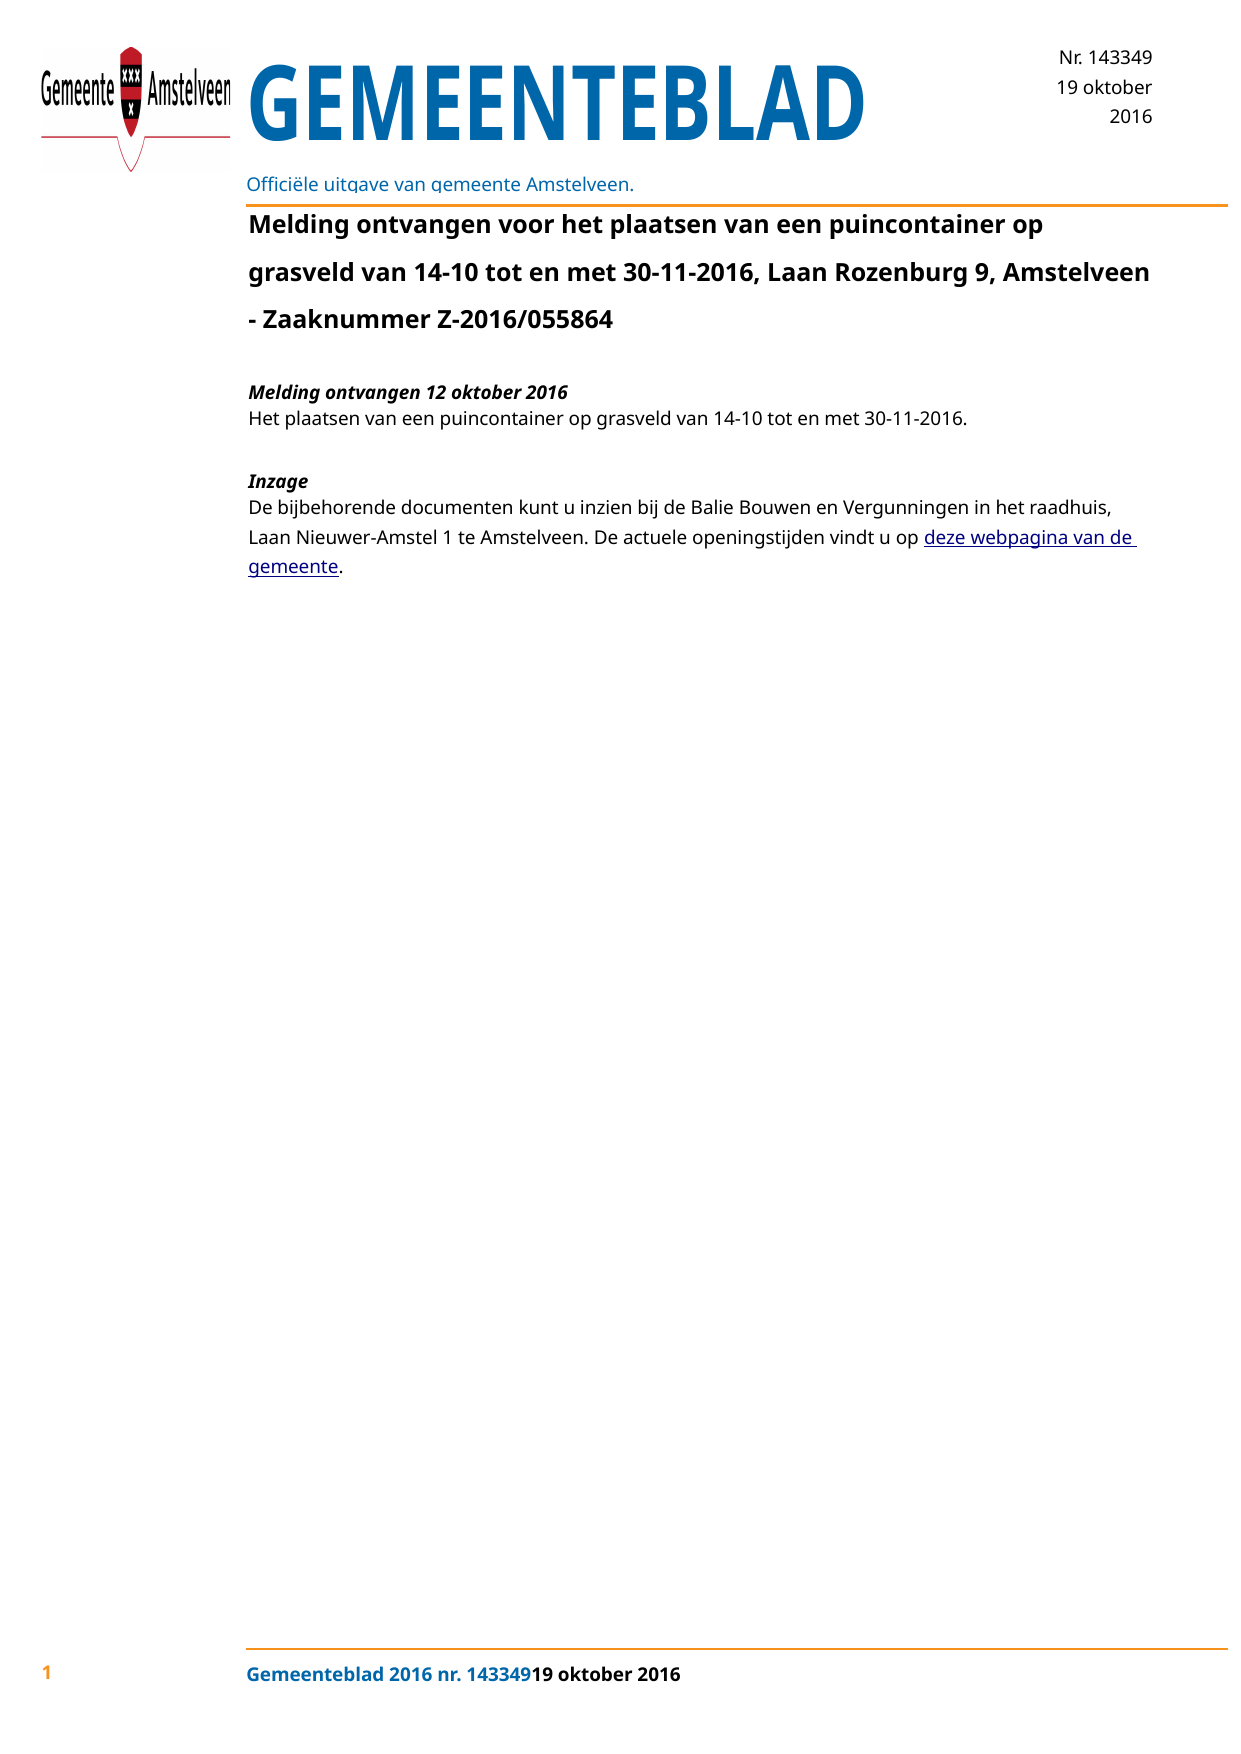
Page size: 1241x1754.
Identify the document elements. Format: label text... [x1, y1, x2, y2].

text Melding ontvangen voor het plaatsen van een puincontainer op grasveld van 14-10 tot en met 30-11-2016, Laan Rozenburg 9, Amstelveen - Zaaknummer Z-2016/055864 [248, 207, 1152, 336]
text De bijbehorende documenten kunt u inzien bij de Balie Bouwen en Vergunningen in het raadhuis, Laan Nieuwer-Amstel 1 te Amstelveen. De actuele openingstijden vindt u op deze webpagina van de gemeente. [248, 494, 1152, 579]
text Melding ontvangen 12 oktober 2016 [248, 379, 1152, 405]
text Inzage [248, 469, 1152, 494]
text Het plaatsen van een puincontainer op grasveld van 14-10 tot en met 30-11-2016. [248, 405, 1152, 431]
picture [41, 47, 231, 172]
